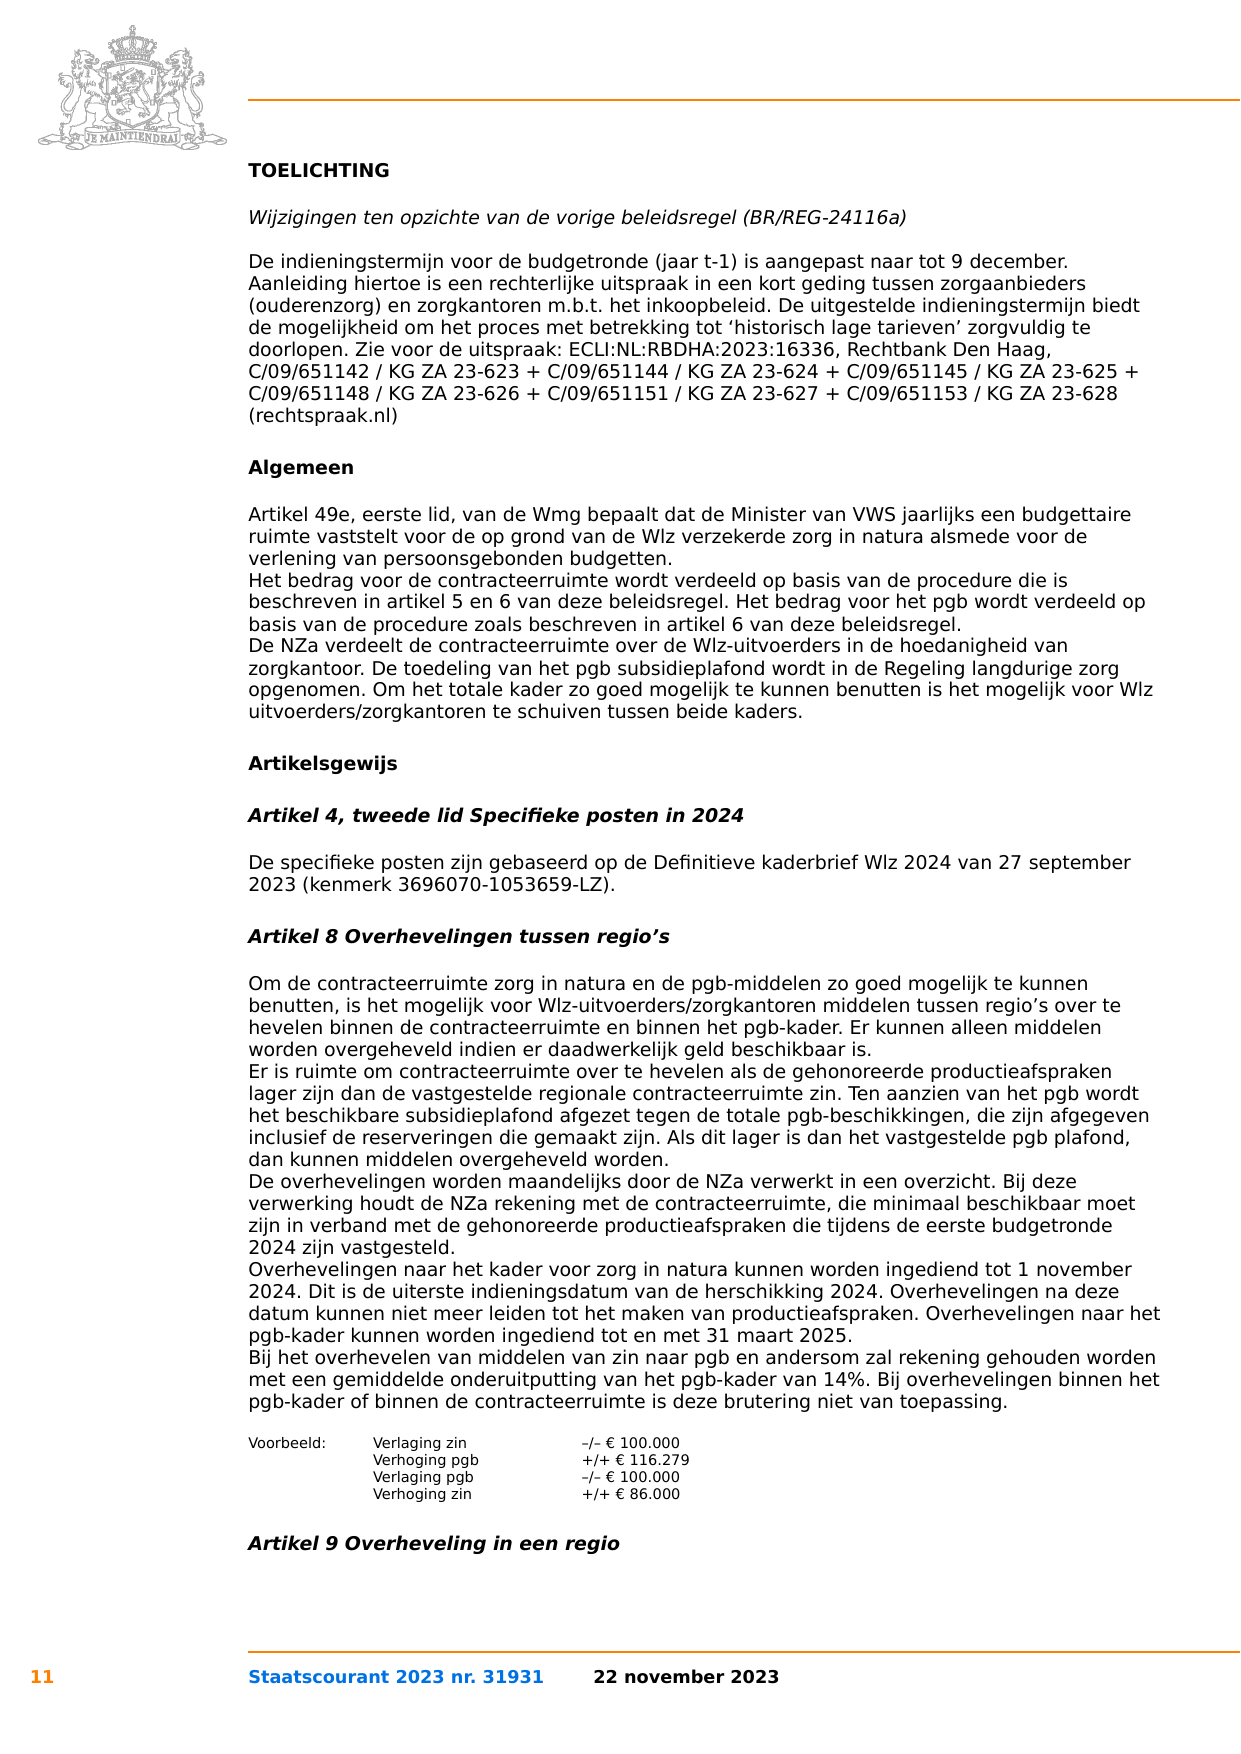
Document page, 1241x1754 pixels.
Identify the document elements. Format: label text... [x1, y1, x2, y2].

text Bij het overhevelen van middelen van zin naar pgb en andersom zal rekening gehouden worden met een gemiddelde onderuitputting van het pgb-kader van 14%. Bij overhevelingen binnen het pgb-kader of binnen de contracteerruimte is deze brutering niet van toepassing. [248, 1347, 1163, 1413]
text De NZa verdeelt de contracteerruimte over de Wlz-uitvoerders in de hoedanigheid van zorgkantoor. De toedeling van het pgb subsidieplafond wordt in de Regeling langdurige zorg opgenomen. Om het totale kader zo goed mogelijk te kunnen benutten is het mogelijk voor Wlz uitvoerders/zorgkantoren te schuiven tussen beide kaders. [248, 635, 1163, 723]
table_cell +/+ € 116.279 [576, 1452, 1163, 1469]
text De overhevelingen worden maandelijks door de NZa verwerkt in een overzicht. Bij deze verwerking houdt de NZa rekening met de contracteerruimte, die minimaal beschikbaar moet zijn in verband met de gehonoreerde productieafspraken die tijdens de eerste budgetronde 2024 zijn vastgesteld. [248, 1171, 1163, 1259]
subtitle Artikelsgewijs [248, 753, 1163, 775]
subtitle Artikel 9 Overheveling in een regio [248, 1533, 1163, 1554]
text De specifieke posten zijn gebaseerd op de Definitieve kaderbrief Wlz 2024 van 27 september 2023 (kenmerk 3696070-1053659-LZ). [248, 852, 1163, 896]
subtitle Algemeen [248, 457, 1163, 478]
text De indieningstermijn voor de budgetronde (jaar t-1) is aangepast naar tot 9 december. Aanleiding hiertoe is een rechterlijke uitspraak in een kort geding tussen zorgaanbieders (ouderenzorg) en zorgkantoren m.b.t. het inkoopbeleid. De uitgestelde indieningstermijn biedt de mogelijkheid om het proces met betrekking tot ‘historisch lage tarieven’ zorgvuldig te doorlopen. Zie voor de uitspraak: ECLI:NL:RBDHA:2023:16336, Rechtbank Den Haag, C/09/651142 / KG ZA 23-623 + C/09/651144 / KG ZA 23-624 + C/09/651145 / KG ZA 23-625 + C/09/651148 / KG ZA 23-626 + C/09/651151 / KG ZA 23-627 + C/09/651153 / KG ZA 23-628 (rechtspraak.nl) [248, 251, 1163, 427]
subtitle Artikel 8 Overhevelingen tussen regio’s [248, 926, 1163, 948]
text Er is ruimte om contracteerruimte over te hevelen als de gehonoreerde productieafspraken lager zijn dan de vastgestelde regionale contracteerruimte zin. Ten aanzien van het pgb wordt het beschikbare subsidieplafond afgezet tegen de totale pgb-beschikkingen, die zijn afgegeven inclusief de reserveringen die gemaakt zijn. Als dit lager is dan het vastgestelde pgb plafond, dan kunnen middelen overgeheveld worden. [248, 1061, 1163, 1171]
table_cell [248, 1469, 367, 1486]
subtitle TOELICHTING [248, 160, 1163, 182]
text Artikel 49e, eerste lid, van de Wmg bepaalt dat de Minister van VWS jaarlijks een budgettaire ruimte vaststelt voor de op grond van de Wlz verzekerde zorg in natura alsmede voor de verlening van persoonsgebonden budgetten. [248, 503, 1163, 569]
text Het bedrag voor de contracteerruimte wordt verdeeld op basis van de procedure die is beschreven in artikel 5 en 6 van deze beleidsregel. Het bedrag voor het pgb wordt verdeeld op basis van de procedure zoals beschreven in artikel 6 van deze beleidsregel. [248, 569, 1163, 635]
text Overhevelingen naar het kader voor zorg in natura kunnen worden ingediend tot 1 november 2024. Dit is de uiterste indieningsdatum van de herschikking 2024. Overhevelingen na deze datum kunnen niet meer leiden tot het maken van productieafspraken. Overhevelingen naar het pgb-kader kunnen worden ingediend tot en met 31 maart 2025. [248, 1259, 1163, 1347]
table_cell Verlaging pgb [367, 1469, 576, 1486]
table_header Verlaging zin [367, 1435, 576, 1452]
table_cell +/+ € 86.000 [576, 1486, 1163, 1503]
table_header –/– € 100.000 [576, 1435, 1163, 1452]
table_cell –/– € 100.000 [576, 1469, 1163, 1486]
subtitle Wijzigingen ten opzichte van de vorige beleidsregel (BR/REG-24116a) [248, 207, 1163, 229]
picture [38, 25, 227, 150]
table_cell Verhoging zin [367, 1486, 576, 1503]
subtitle Artikel 4, tweede lid Specifieke posten in 2024 [248, 805, 1163, 827]
text Om de contracteerruimte zorg in natura en de pgb-middelen zo goed mogelijk te kunnen benutten, is het mogelijk voor Wlz-uitvoerders/zorgkantoren middelen tussen regio’s over te hevelen binnen de contracteerruimte en binnen het pgb-kader. Er kunnen alleen middelen worden overgeheveld indien er daadwerkelijk geld beschikbaar is. [248, 973, 1163, 1061]
table_cell [248, 1452, 367, 1469]
table_cell [248, 1486, 367, 1503]
table_cell Verhoging pgb [367, 1452, 576, 1469]
table_header Voorbeeld: [248, 1435, 367, 1452]
